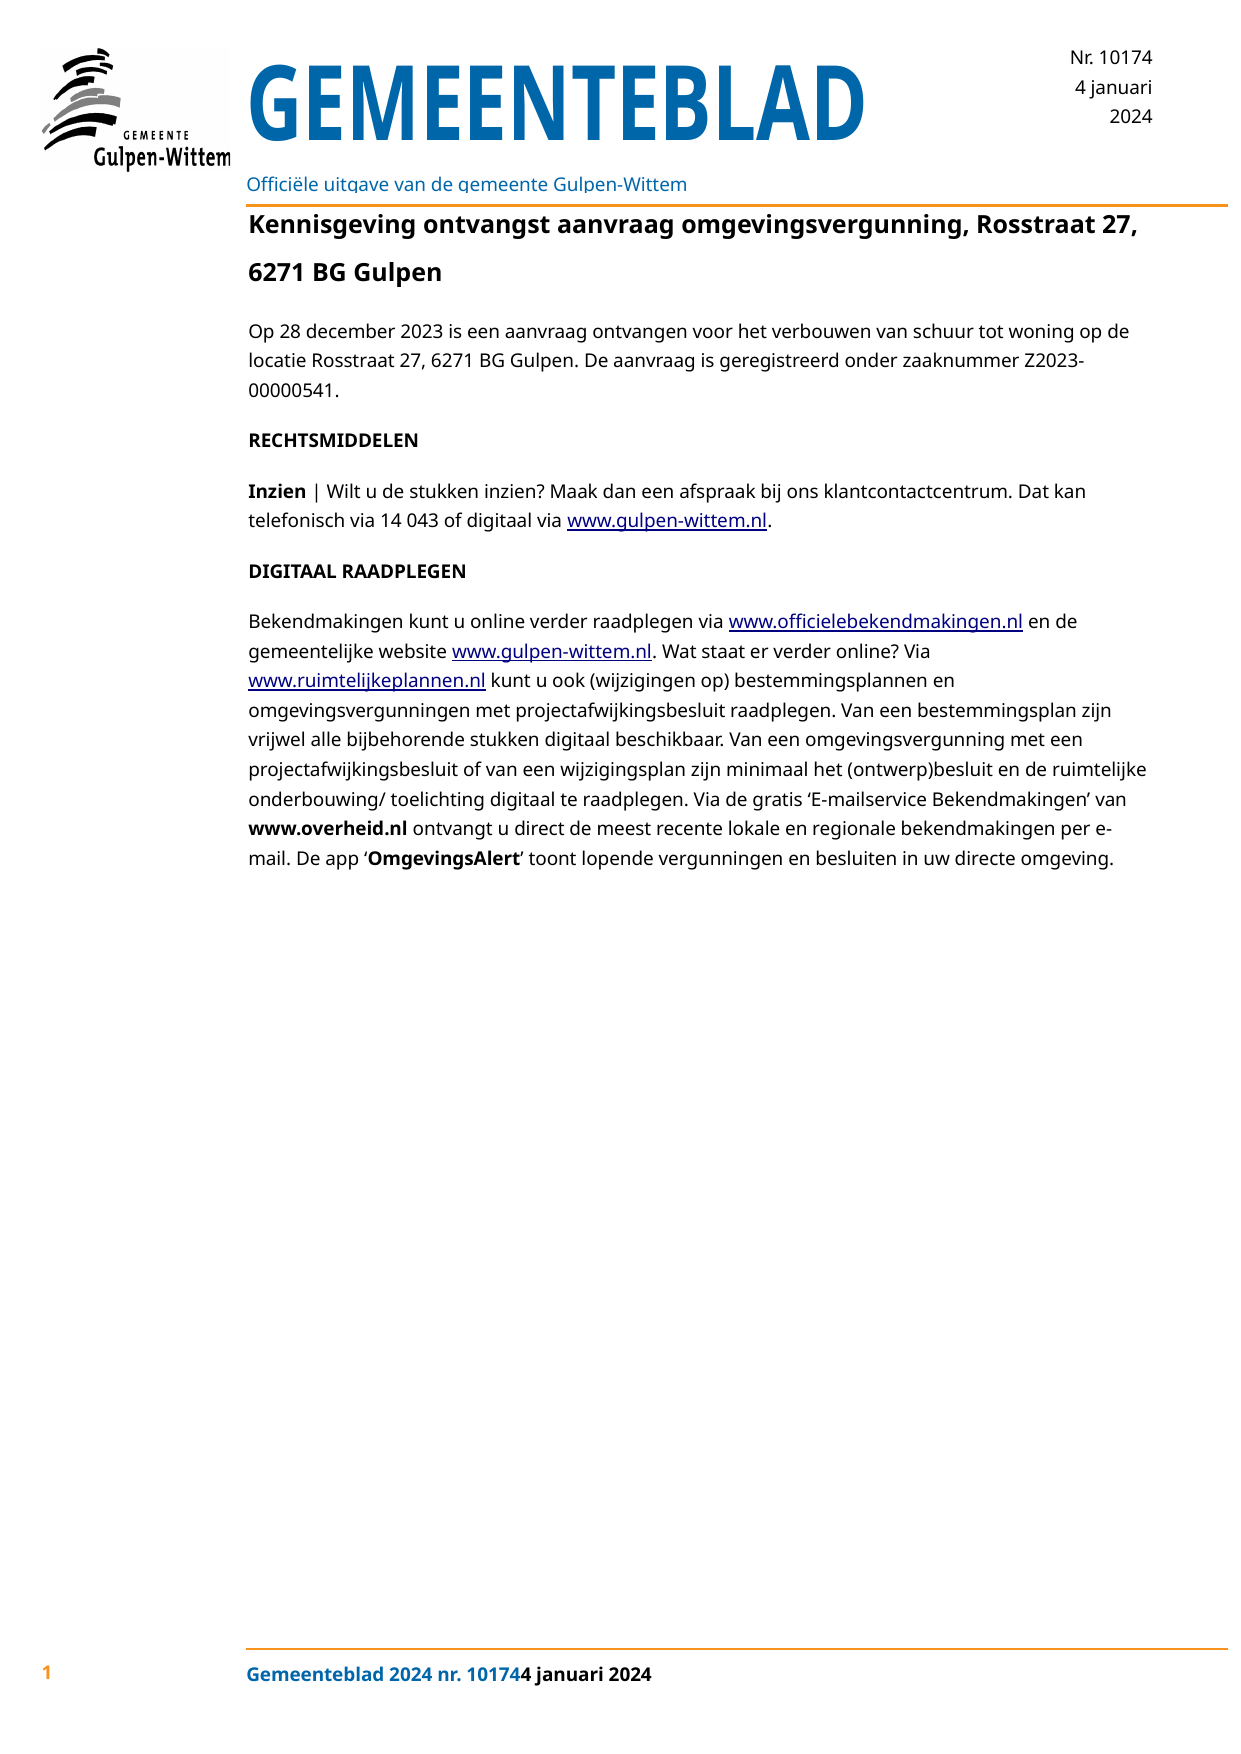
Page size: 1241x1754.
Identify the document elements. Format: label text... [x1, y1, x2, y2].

text RECHTSMIDDELEN [248, 427, 1152, 453]
text Bekendmakingen kunt u online verder raadplegen via www.officielebekendmakingen.nl en de gemeentelijke website www.gulpen-wittem.nl. Wat staat er verder online? Via www.ruimtelijkeplannen.nl kunt u ook (wijzigingen op) bestemmingsplannen en omgevingsvergunningen met projectafwijkingsbesluit raadplegen. Van een bestemmingsplan zijn vrijwel alle bijbehorende stukken digitaal beschikbaar. Van een omgevingsvergunning met een projectafwijkingsbesluit of van een wijzigingsplan zijn minimaal het (ontwerp)besluit en de ruimtelijke onderbouwing/ toelichting digitaal te raadplegen. Via de gratis ‘E-mailservice Bekendmakingen’ van www.overheid.nl ontvangt u direct de meest recente lokale en regionale bekendmakingen per e-mail. De app ‘OmgevingsAlert’ toont lopende vergunningen en besluiten in uw directe omgeving. [248, 608, 1152, 871]
picture [41, 47, 231, 172]
text DIGITAAL RAADPLEGEN [248, 558, 1152, 584]
text Op 28 december 2023 is een aanvraag ontvangen voor het verbouwen van schuur tot woning op de locatie Rosstraat 27, 6271 BG Gulpen. De aanvraag is geregistreerd onder zaaknummer Z2023-00000541. [248, 318, 1152, 403]
text Kennisgeving ontvangst aanvraag omgevingsvergunning, Rosstraat 27, 6271 BG Gulpen [248, 207, 1152, 288]
text Inzien | Wilt u de stukken inzien? Maak dan een afspraak bij ons klantcontactcentrum. Dat kan telefonisch via 14 043 of digitaal via www.gulpen-wittem.nl. [248, 478, 1152, 533]
